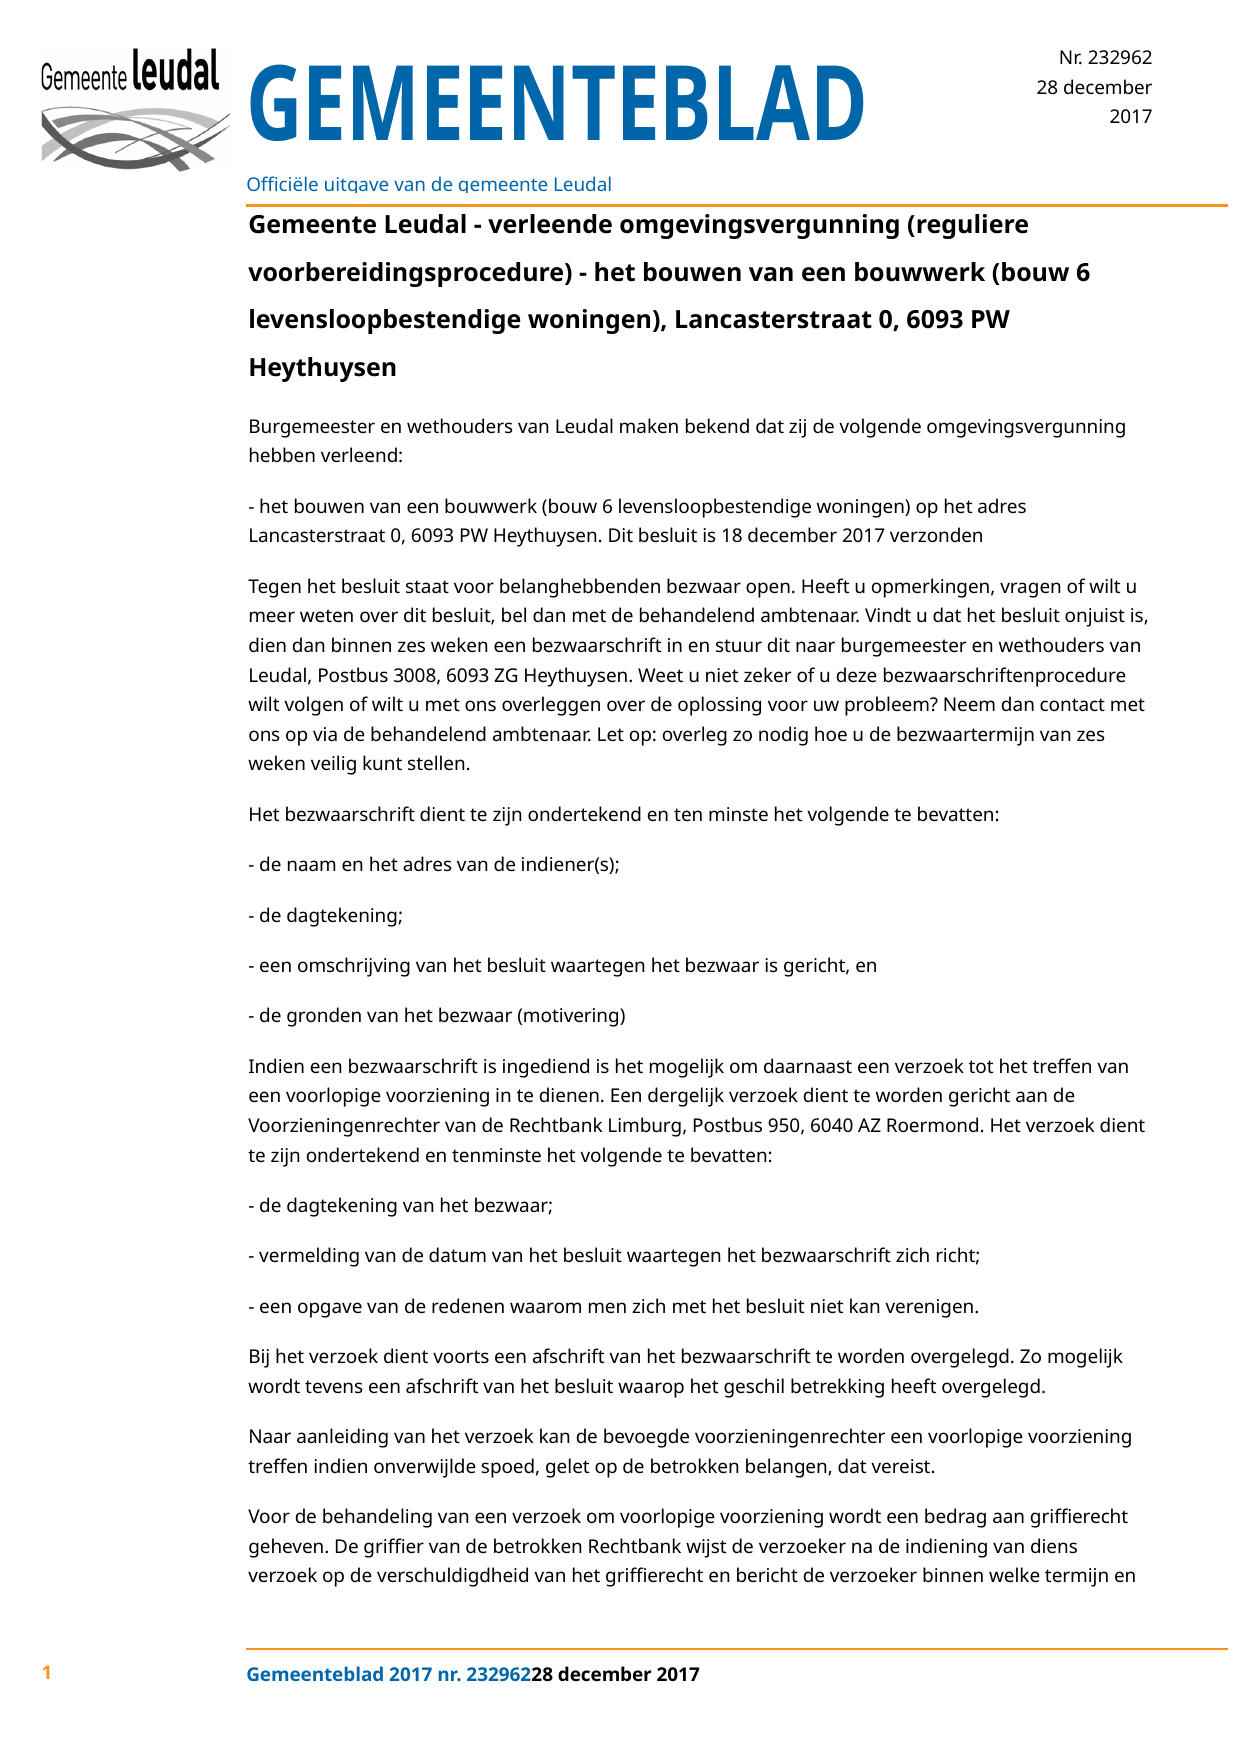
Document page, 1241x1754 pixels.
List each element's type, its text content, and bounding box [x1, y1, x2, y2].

text - de dagtekening; [248, 902, 1152, 928]
text - een opgave van de redenen waarom men zich met het besluit niet kan verenigen. [248, 1293, 1152, 1319]
text - een omschrijving van het besluit waartegen het bezwaar is gericht, en [248, 952, 1152, 978]
text - de naam en het adres van de indiener(s); [248, 851, 1152, 877]
text Burgemeester en wethouders van Leudal maken bekend dat zij de volgende omgevingsvergunning hebben verleend: [248, 413, 1152, 468]
text - de dagtekening van het bezwaar; [248, 1192, 1152, 1218]
text - vermelding van de datum van het besluit waartegen het bezwaarschrift zich richt; [248, 1243, 1152, 1268]
text - de gronden van het bezwaar (motivering) [248, 1003, 1152, 1028]
picture [41, 47, 231, 172]
text - het bouwen van een bouwwerk (bouw 6 levensloopbestendige woningen) op het adres Lancasterstraat 0, 6093 PW Heythuysen. Dit besluit is 18 december 2017 verzonden [248, 493, 1152, 548]
text Gemeente Leudal - verleende omgevingsvergunning (reguliere voorbereidingsprocedure) - het bouwen van een bouwwerk (bouw 6 levensloopbestendige woningen), Lancasterstraat 0, 6093 PW Heythuysen [248, 207, 1152, 384]
text Het bezwaarschrift dient te zijn ondertekend en ten minste het volgende te bevatten: [248, 801, 1152, 827]
text Indien een bezwaarschrift is ingediend is het mogelijk om daarnaast een verzoek tot het treffen van een voorlopige voorziening in te dienen. Een dergelijk verzoek dient te worden gericht aan de Voorzieningenrechter van de Rechtbank Limburg, Postbus 950, 6040 AZ Roermond. Het verzoek dient te zijn ondertekend en tenminste het volgende te bevatten: [248, 1053, 1152, 1168]
text Voor de behandeling van een verzoek om voorlopige voorziening wordt een bedrag aan griffierecht geheven. De griffier van de betrokken Rechtbank wijst de verzoeker na de indiening van diens verzoek op de verschuldigdheid van het griffierecht en bericht de verzoeker binnen welke termijn en [248, 1503, 1152, 1588]
text Tegen het besluit staat voor belanghebbenden bezwaar open. Heeft u opmerkingen, vragen of wilt u meer weten over dit besluit, bel dan met de behandelend ambtenaar. Vindt u dat het besluit onjuist is, dien dan binnen zes weken een bezwaarschrift in en stuur dit naar burgemeester en wethouders van Leudal, Postbus 3008, 6093 ZG Heythuysen. Weet u niet zeker of u deze bezwaarschriftenprocedure wilt volgen of wilt u met ons overleggen over de oplossing voor uw probleem? Neem dan contact met ons op via de behandelend ambtenaar. Let op: overleg zo nodig hoe u de bezwaartermijn van zes weken veilig kunt stellen. [248, 573, 1152, 776]
text Bij het verzoek dient voorts een afschrift van het bezwaarschrift te worden overgelegd. Zo mogelijk wordt tevens een afschrift van het besluit waarop het geschil betrekking heeft overgelegd. [248, 1343, 1152, 1399]
text Naar aanleiding van het verzoek kan de bevoegde voorzieningenrechter een voorlopige voorziening treffen indien onverwijlde spoed, gelet op de betrokken belangen, dat vereist. [248, 1423, 1152, 1479]
